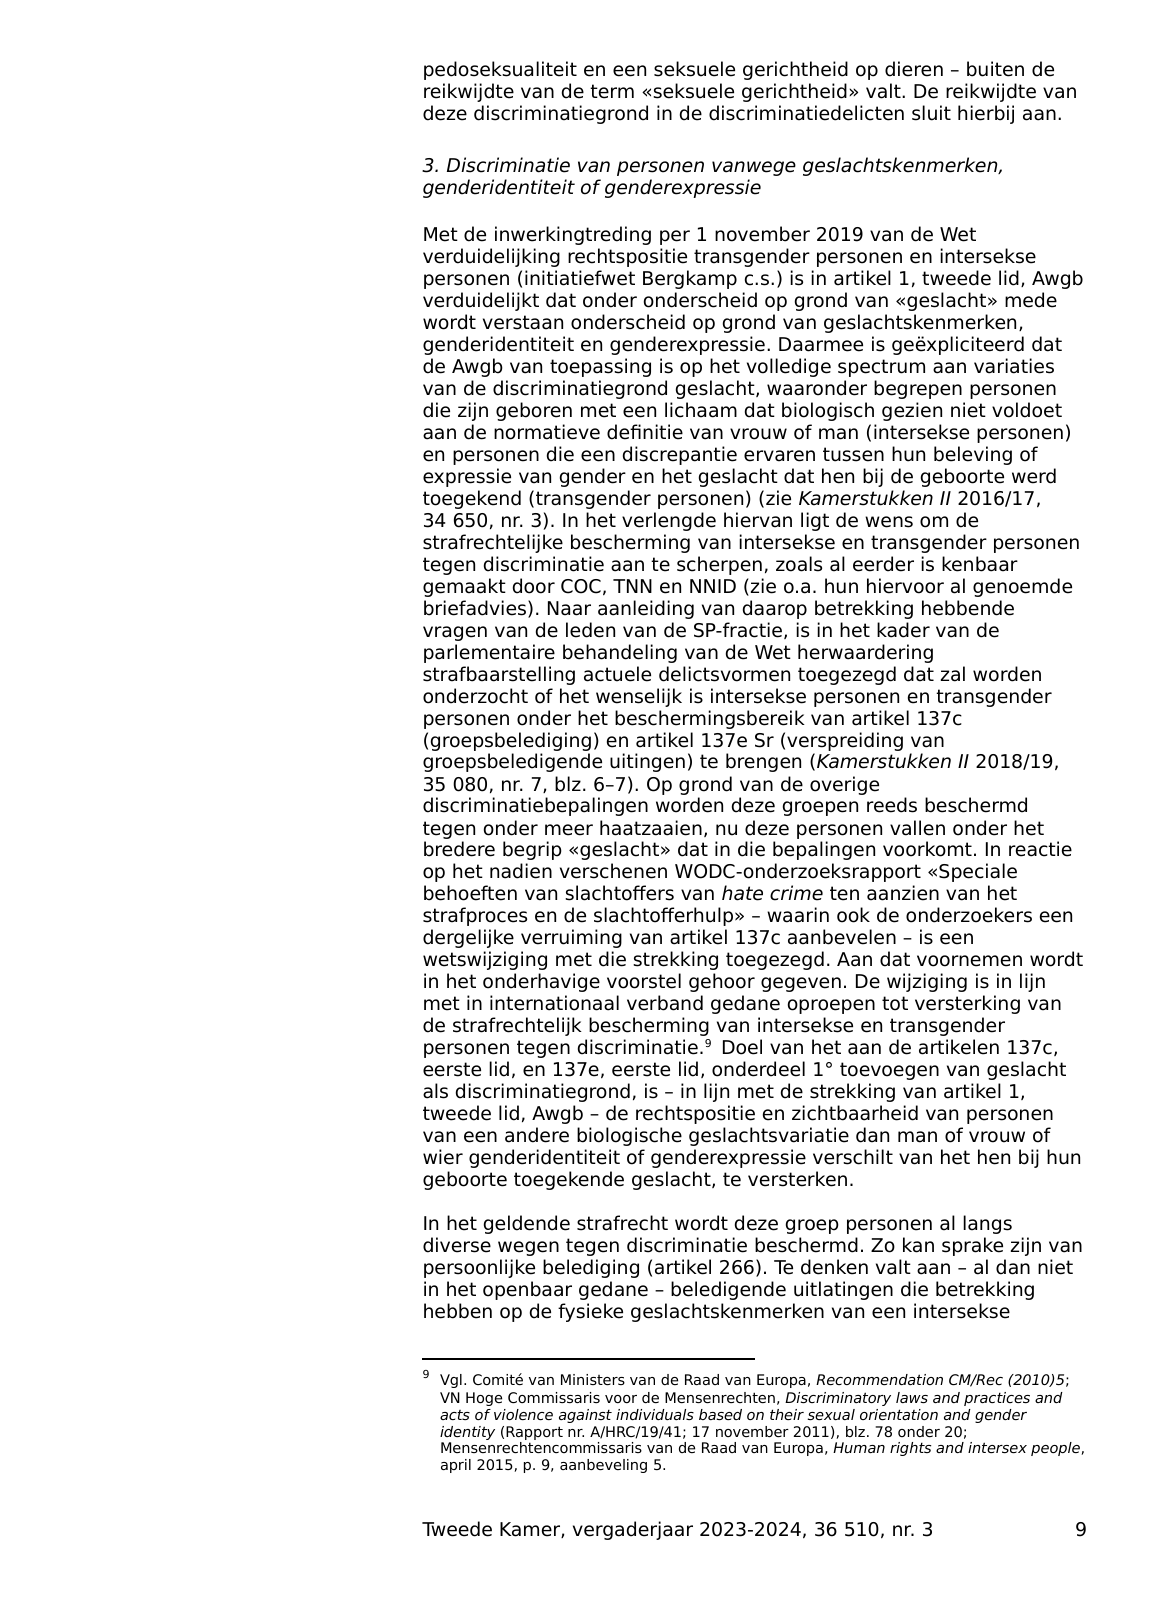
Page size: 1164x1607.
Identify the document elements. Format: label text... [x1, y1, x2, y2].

text Vgl. Comité van Ministers van de Raad van Europa, Recommendation CM/Rec (2010)5; VN Hoge Commissaris voor de Mensenrechten, Discriminatory laws and practices and acts of violence against individuals based on their sexual orientation and gender identity (Rapport nr. A/HRC/19/41; 17 november 2011), blz. 78 onder 20; Mensenrechtencommissaris van de Raad van Europa, Human rights and intersex people, april 2015, p. 9, aanbeveling 5. [422, 1368, 1087, 1474]
subtitle 3. Discriminatie van personen vanwege geslachtskenmerken, genderidentiteit of genderexpressie [422, 155, 1087, 199]
text In het geldende strafrecht wordt deze groep personen al langs diverse wegen tegen discriminatie beschermd. Zo kan sprake zijn van persoonlijke belediging (artikel 266). Te denken valt aan – al dan niet in het openbaar gedane – beledigende uitlatingen die betrekking hebben op de fysieke geslachtskenmerken van een intersekse [422, 1213, 1087, 1323]
text pedoseksualiteit en een seksuele gerichtheid op dieren – buiten de reikwijdte van de term «seksuele gerichtheid» valt. De reikwijdte van deze discriminatiegrond in de discriminatiedelicten sluit hierbij aan. [422, 59, 1087, 125]
text Met de inwerkingtreding per 1 november 2019 van de Wet verduidelijking rechtspositie transgender personen en intersekse personen (initiatiefwet Bergkamp c.s.) is in artikel 1, tweede lid, Awgb verduidelijkt dat onder onderscheid op grond van «geslacht» mede wordt verstaan onderscheid op grond van geslachtskenmerken, genderidentiteit en genderexpressie. Daarmee is geëxpliciteerd dat de Awgb van toepassing is op het volledige spectrum aan variaties van de discriminatiegrond geslacht, waaronder begrepen personen die zijn geboren met een lichaam dat biologisch gezien niet voldoet aan de normatieve definitie van vrouw of man (intersekse personen) en personen die een discrepantie ervaren tussen hun beleving of expressie van gender en het geslacht dat hen bij de geboorte werd toegekend (transgender personen) (zie Kamerstukken II 2016/17, 34 650, nr. 3). In het verlengde hiervan ligt de wens om de strafrechtelijke bescherming van intersekse en transgender personen tegen discriminatie aan te scherpen, zoals al eerder is kenbaar gemaakt door COC, TNN en NNID (zie o.a. hun hiervoor al genoemde briefadvies). Naar aanleiding van daarop betrekking hebbende vragen van de leden van de SP-fractie, is in het kader van de parlementaire behandeling van de Wet herwaardering strafbaarstelling actuele delictsvormen toegezegd dat zal worden onderzocht of het wenselijk is intersekse personen en transgender personen onder het beschermingsbereik van artikel 137c (groepsbelediging) en artikel 137e Sr (verspreiding van groepsbeledigende uitingen) te brengen (Kamerstukken II 2018/19, 35 080, nr. 7, blz. 6–7). Op grond van de overige discriminatiebepalingen worden deze groepen reeds beschermd tegen onder meer haatzaaien, nu deze personen vallen onder het bredere begrip «geslacht» dat in die bepalingen voorkomt. In reactie op het nadien verschenen WODC-onderzoeksrapport «Speciale behoeften van slachtoffers van hate crime ten aanzien van het strafproces en de slachtofferhulp» – waarin ook de onderzoekers een dergelijke verruiming van artikel 137c aanbevelen – is een wetswijziging met die strekking toegezegd. Aan dat voornemen wordt in het onderhavige voorstel gehoor gegeven. De wijziging is in lijn met in internationaal verband gedane oproepen tot versterking van de strafrechtelijk bescherming van intersekse en transgender personen tegen discriminatie. Doel van het aan de artikelen 137c, eerste lid, en 137e, eerste lid, onderdeel 1° toevoegen van geslacht als discriminatiegrond, is – in lijn met de strekking van artikel 1, tweede lid, Awgb – de rechtspositie en zichtbaarheid van personen van een andere biologische geslachtsvariatie dan man of vrouw of wier genderidentiteit of genderexpressie verschilt van het hen bij hun geboorte toegekende geslacht, te versterken. [422, 224, 1087, 1191]
